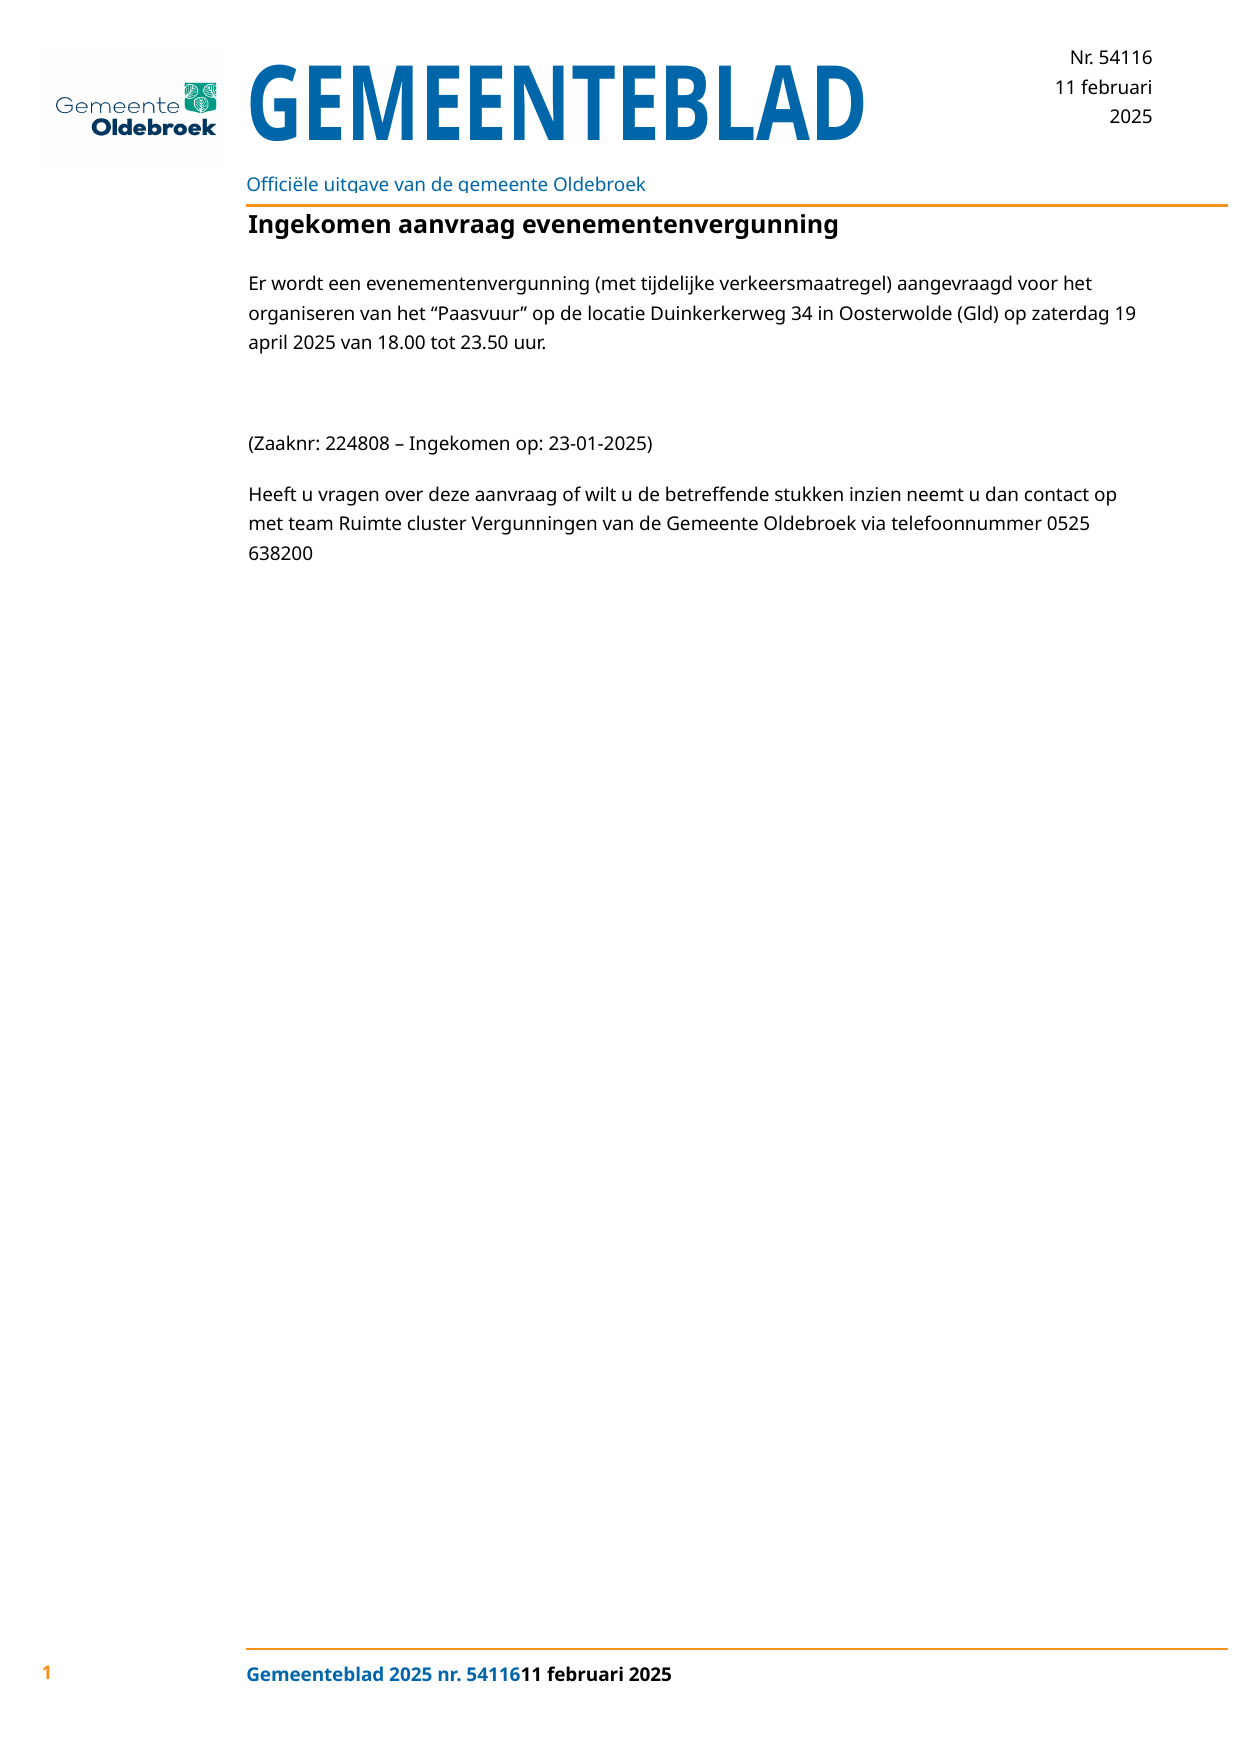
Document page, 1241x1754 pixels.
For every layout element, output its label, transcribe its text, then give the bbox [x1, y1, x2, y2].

text Heeft u vragen over deze aanvraag of wilt u de betreffende stukken inzien neemt u dan contact op met team Ruimte cluster Vergunningen van de Gemeente Oldebroek via telefoonnummer 0525 638200 [248, 481, 1152, 566]
text (Zaaknr: 224808 – Ingekomen op: 23-01-2025) [248, 430, 1152, 456]
text Ingekomen aanvraag evenementenvergunning [248, 207, 1152, 241]
text Er wordt een evenementenvergunning (met tijdelijke verkeersmaatregel) aangevraagd voor het organiseren van het “Paasvuur” op de locatie Duinkerkerweg 34 in Oosterwolde (Gld) op zaterdag 19 april 2025 van 18.00 tot 23.50 uur. [248, 270, 1152, 355]
picture [41, 47, 231, 172]
